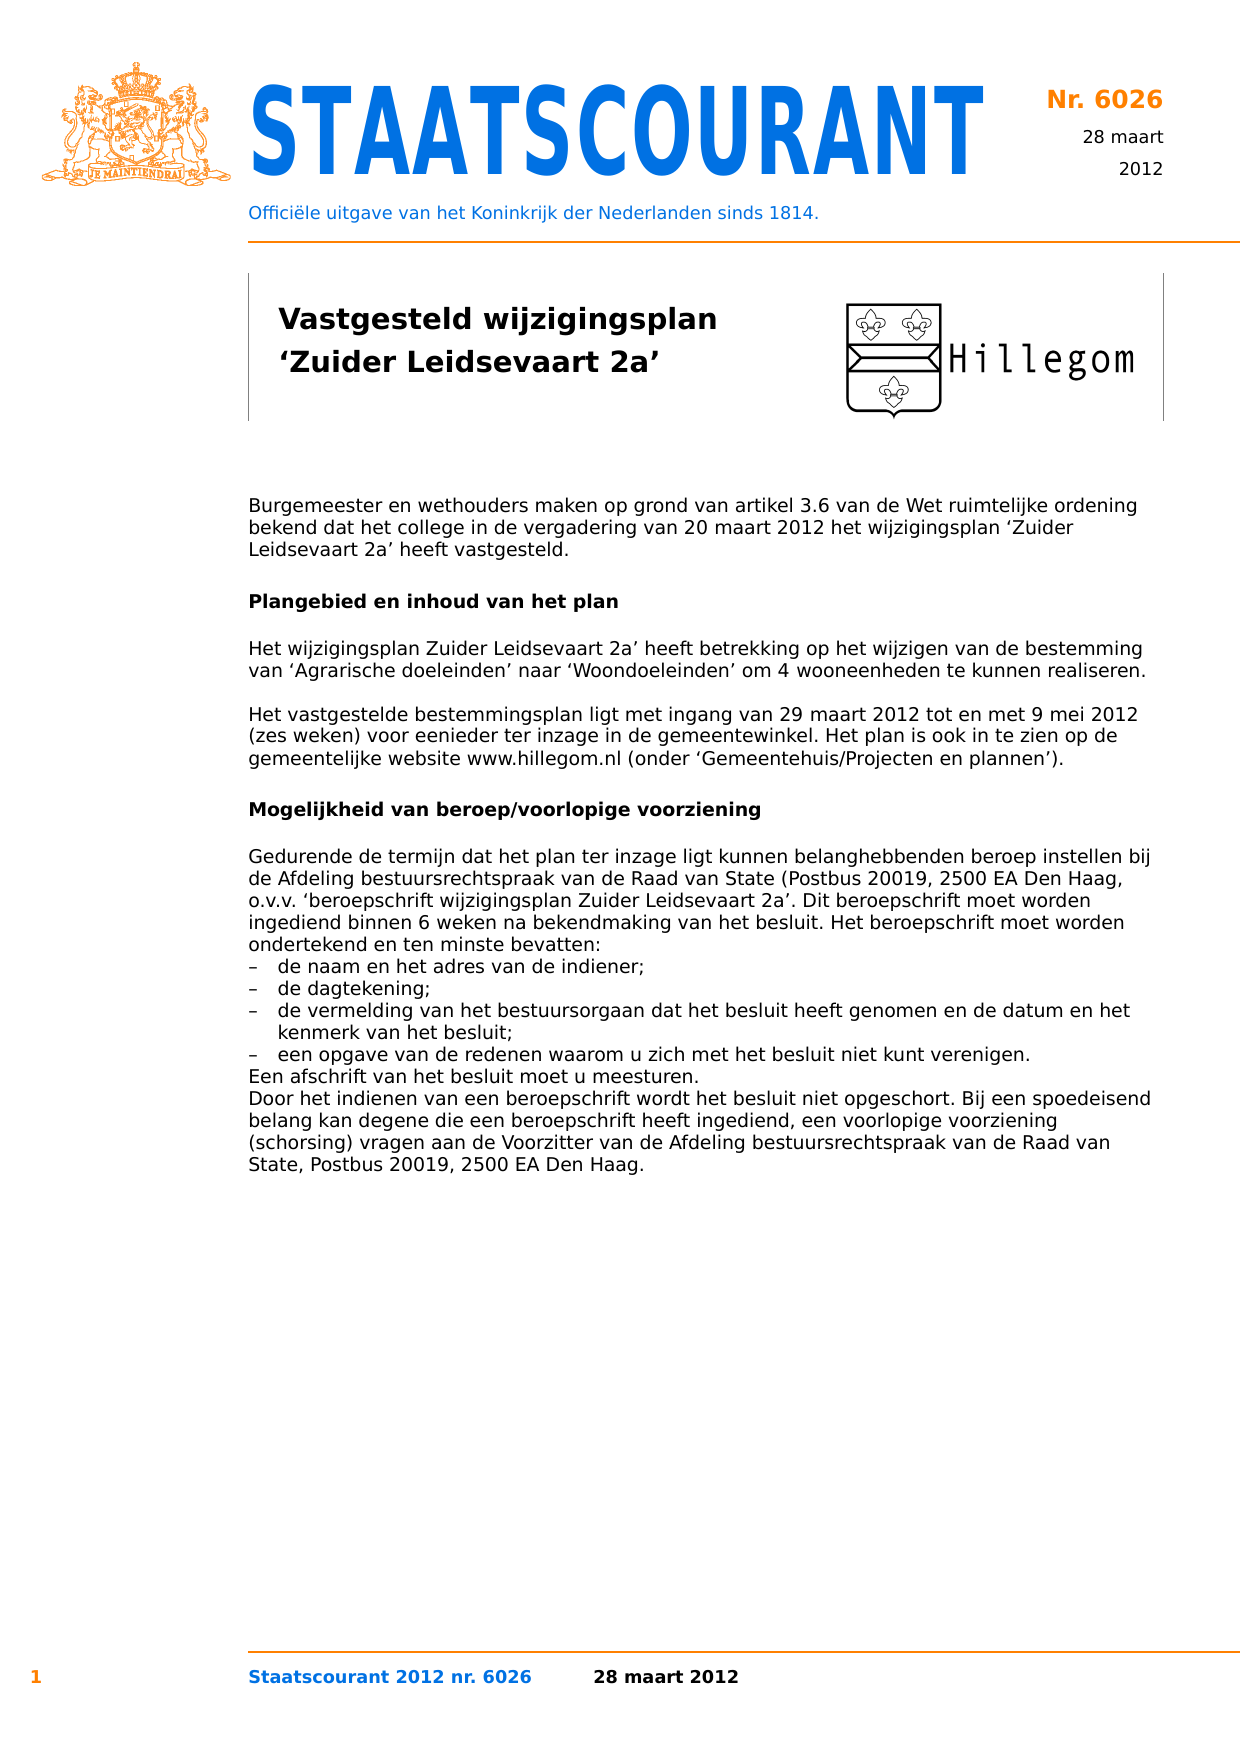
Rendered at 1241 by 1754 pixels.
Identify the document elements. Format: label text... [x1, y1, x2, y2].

table_header [25, 62, 248, 241]
text Gedurende de termijn dat het plan ter inzage ligt kunnen belanghebbenden beroep instellen bij de Afdeling bestuursrechtspraak van de Raad van State (Postbus 20019, 2500 EA Den Haag, o.v.v. ‘beroepschrift wijzigingsplan Zuider Leidsevaart 2a’. Dit beroepschrift moet worden ingediend binnen 6 weken na bekendmaking van het besluit. Het beroepschrift moet worden ondertekend en ten minste bevatten: [248, 846, 1163, 956]
text – de vermelding van het bestuursorgaan dat het besluit heeft genomen en de datum en het kenmerk van het besluit; [248, 1000, 1163, 1044]
text Burgemeester en wethouders maken op grond van artikel 3.6 van de Wet ruimtelijke ordening bekend dat het college in de vergadering van 20 maart 2012 het wijzigingsplan ‘Zuider Leidsevaart 2a’ heeft vastgesteld. [248, 495, 1163, 561]
table_cell Officiële uitgave van het Koninkrijk der Nederlanden sinds 1814. [248, 203, 1240, 241]
text Het vastgestelde bestemmingsplan ligt met ingang van 29 maart 2012 tot en met 9 mei 2012 (zes weken) voor eenieder ter inzage in de gemeentewinkel. Het plan is ook in te zien op de gemeentelijke website www.hillegom.nl (onder ‘Gemeentehuis/Projecten en plannen’). [248, 703, 1163, 769]
table_cell 2012 [998, 153, 1240, 203]
subtitle Mogelijkheid van beroep/voorlopige voorziening [248, 799, 1163, 821]
text Een afschrift van het besluit moet u meesturen. [248, 1066, 1163, 1088]
picture [844, 302, 1134, 421]
table_header Nr. 6026 [998, 62, 1240, 121]
text – een opgave van de redenen waarom u zich met het besluit niet kunt verenigen. [248, 1044, 1163, 1066]
text Het wijzigingsplan Zuider Leidsevaart 2a’ heeft betrekking op het wijzigen van de bestemming van ‘Agrarische doeleinden’ naar ‘Woondoeleinden’ om 4 wooneenheden te kunnen realiseren. [248, 638, 1163, 682]
table_header STAATSCOURANT [248, 62, 998, 203]
text Door het indienen van een beroepschrift wordt het besluit niet opgeschort. Bij een spoedeisend belang kan degene die een beroepschrift heeft ingediend, een voorlopige voorziening (schorsing) vragen aan de Voorzitter van de Afdeling bestuursrechtspraak van de Raad van State, Postbus 20019, 2500 EA Den Haag. [248, 1088, 1163, 1176]
text – de dagtekening; [248, 978, 1163, 1000]
text – de naam en het adres van de indiener; [248, 956, 1163, 978]
subtitle Plangebied en inhoud van het plan [248, 591, 1163, 613]
table_cell 28 maart [998, 121, 1240, 153]
picture [41, 62, 231, 186]
subtitle Vastgesteld wijzigingsplan ‘Zuider Leidsevaart 2a’ [249, 273, 1163, 421]
